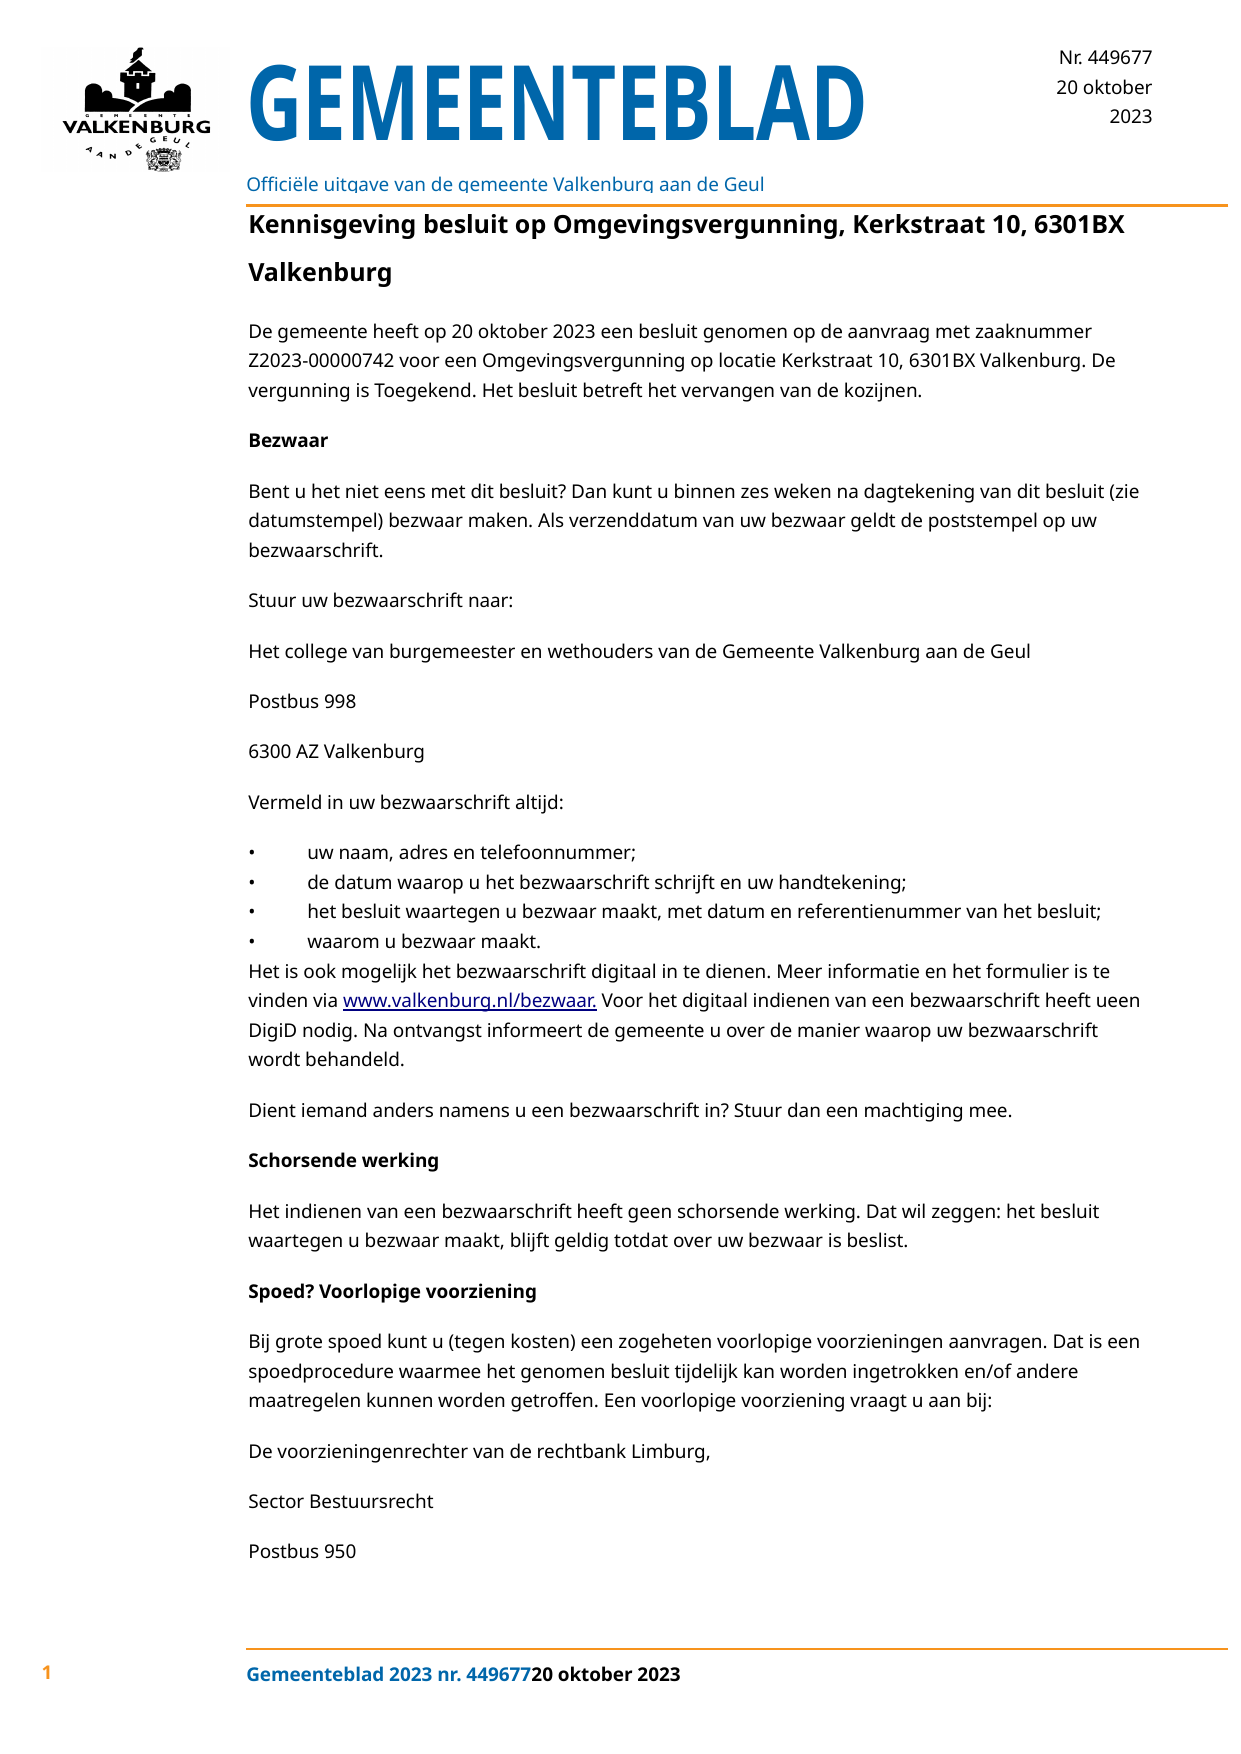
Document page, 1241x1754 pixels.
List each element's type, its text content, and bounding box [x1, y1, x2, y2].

text Schorsende werking [248, 1147, 1152, 1173]
list de datum waarop u het bezwaarschrift schrijft en uw handtekening; [248, 869, 1152, 895]
text Spoed? Voorlopige voorziening [248, 1278, 1152, 1304]
text Postbus 950 [248, 1539, 1152, 1564]
text 6300 AZ Valkenburg [248, 739, 1152, 764]
text Sector Bestuursrecht [248, 1488, 1152, 1514]
text Bij grote spoed kunt u (tegen kosten) een zogeheten voorlopige voorzieningen aanvragen. Dat is een spoedprocedure waarmee het genomen besluit tijdelijk kan worden ingetrokken en/of andere maatregelen kunnen worden getroffen. Een voorlopige voorziening vraagt u aan bij: [248, 1328, 1152, 1413]
text Het indienen van een bezwaarschrift heeft geen schorsende werking. Dat wil zeggen: het besluit waartegen u bezwaar maakt, blijft geldig totdat over uw bezwaar is beslist. [248, 1198, 1152, 1253]
list waarom u bezwaar maakt. [248, 928, 1152, 954]
text Bezwaar [248, 427, 1152, 453]
text Stuur uw bezwaarschrift naar: [248, 587, 1152, 613]
list het besluit waartegen u bezwaar maakt, met datum en referentienummer van het besluit; [248, 899, 1152, 924]
text Vermeld in uw bezwaarschrift altijd: [248, 789, 1152, 815]
text De voorzieningenrechter van de rechtbank Limburg, [248, 1438, 1152, 1464]
text Het college van burgemeester en wethouders van de Gemeente Valkenburg aan de Geul [248, 638, 1152, 664]
text Het is ook mogelijk het bezwaarschrift digitaal in te dienen. Meer informatie en het formulier is te vinden via www.valkenburg.nl/bezwaar. Voor het digitaal indienen van een bezwaarschrift heeft ueen DigiD nodig. Na ontvangst informeert de gemeente u over de manier waarop uw bezwaarschrift wordt behandeld. [248, 958, 1152, 1072]
text Bent u het niet eens met dit besluit? Dan kunt u binnen zes weken na dagtekening van dit besluit (zie datumstempel) bezwaar maken. Als verzenddatum van uw bezwaar geldt de poststempel op uw bezwaarschrift. [248, 478, 1152, 563]
list uw naam, adres en telefoonnummer; [248, 839, 1152, 865]
picture [41, 47, 231, 172]
text De gemeente heeft op 20 oktober 2023 een besluit genomen op de aanvraag met zaaknummer Z2023-00000742 voor een Omgevingsvergunning op locatie Kerkstraat 10, 6301BX Valkenburg. De vergunning is Toegekend. Het besluit betreft het vervangen van de kozijnen. [248, 318, 1152, 403]
text Dient iemand anders namens u een bezwaarschrift in? Stuur dan een machtiging mee. [248, 1097, 1152, 1123]
text Postbus 998 [248, 688, 1152, 714]
text Kennisgeving besluit op Omgevingsvergunning, Kerkstraat 10, 6301BX Valkenburg [248, 207, 1152, 288]
